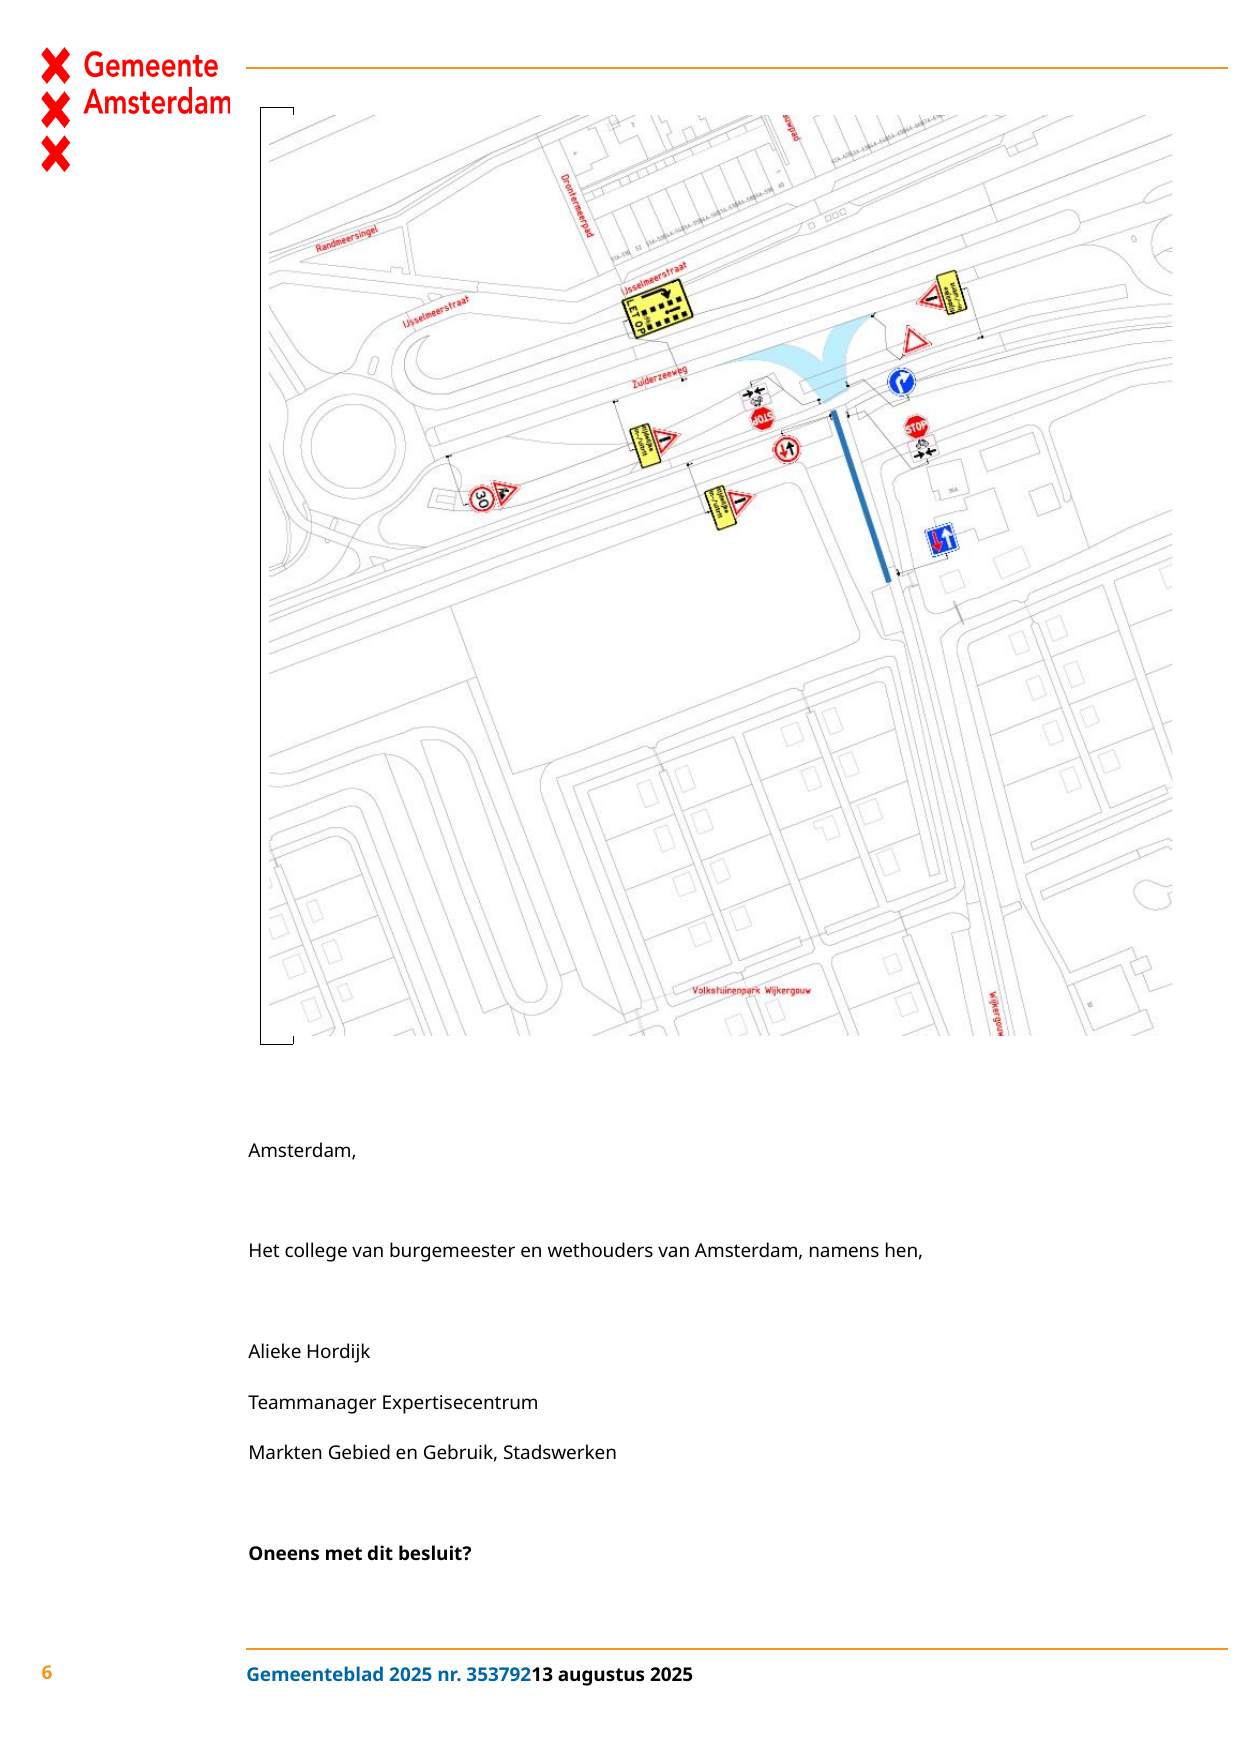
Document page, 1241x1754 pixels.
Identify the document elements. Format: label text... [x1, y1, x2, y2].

text Markten Gebied en Gebruik, Stadswerken [248, 1439, 1152, 1465]
picture [268, 115, 1173, 1036]
text Het college van burgemeester en wethouders van Amsterdam, namens hen, [248, 1238, 1152, 1263]
text Oneens met dit besluit? [248, 1540, 1152, 1566]
text Teammanager Expertisecentrum [248, 1389, 1152, 1414]
text Alieke Hordijk [248, 1338, 1152, 1364]
picture [41, 47, 231, 172]
text Amsterdam, [248, 1137, 1152, 1162]
